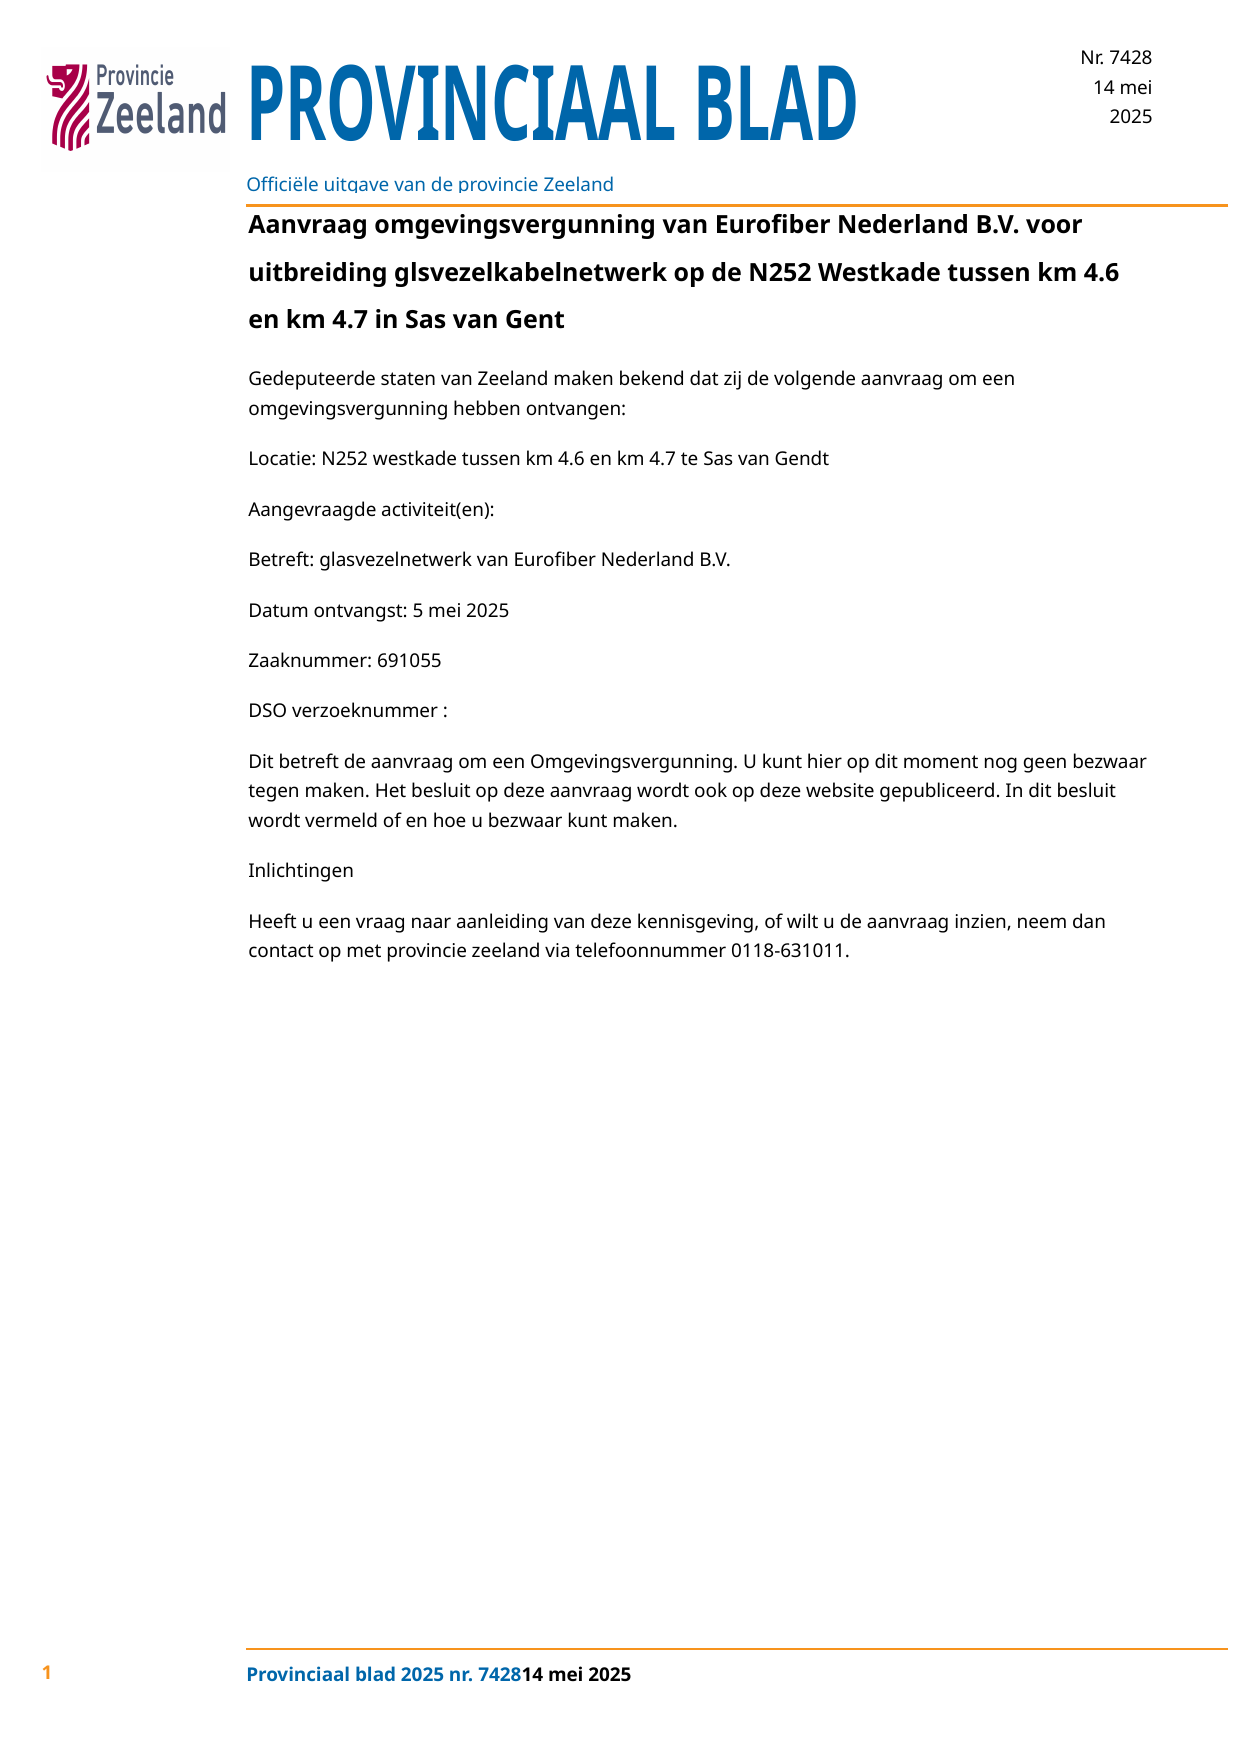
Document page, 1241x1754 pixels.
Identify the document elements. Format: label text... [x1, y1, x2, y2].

picture [41, 47, 231, 172]
text Dit betreft de aanvraag om een Omgevingsvergunning. U kunt hier op dit moment nog geen bezwaar tegen maken. Het besluit op deze aanvraag wordt ook op deze website gepubliceerd. In dit besluit wordt vermeld of en hoe u bezwaar kunt maken. [248, 748, 1152, 833]
text Gedeputeerde staten van Zeeland maken bekend dat zij de volgende aanvraag om een omgevingsvergunning hebben ontvangen: [248, 366, 1152, 421]
text Betreft: glasvezelnetwerk van Eurofiber Nederland B.V. [248, 546, 1152, 572]
text Locatie: N252 westkade tussen km 4.6 en km 4.7 te Sas van Gendt [248, 446, 1152, 471]
text Aanvraag omgevingsvergunning van Eurofiber Nederland B.V. voor uitbreiding glsvezelkabelnetwerk op de N252 Westkade tussen km 4.6 en km 4.7 in Sas van Gent [248, 207, 1152, 336]
text Zaaknummer: 691055 [248, 647, 1152, 673]
text Inlichtingen [248, 858, 1152, 883]
text Datum ontvangst: 5 mei 2025 [248, 597, 1152, 622]
text Aangevraagde activiteit(en): [248, 496, 1152, 522]
text DSO verzoeknummer : [248, 698, 1152, 723]
text Heeft u een vraag naar aanleiding van deze kennisgeving, of wilt u de aanvraag inzien, neem dan contact op met provincie zeeland via telefoonnummer 0118-631011. [248, 908, 1152, 963]
